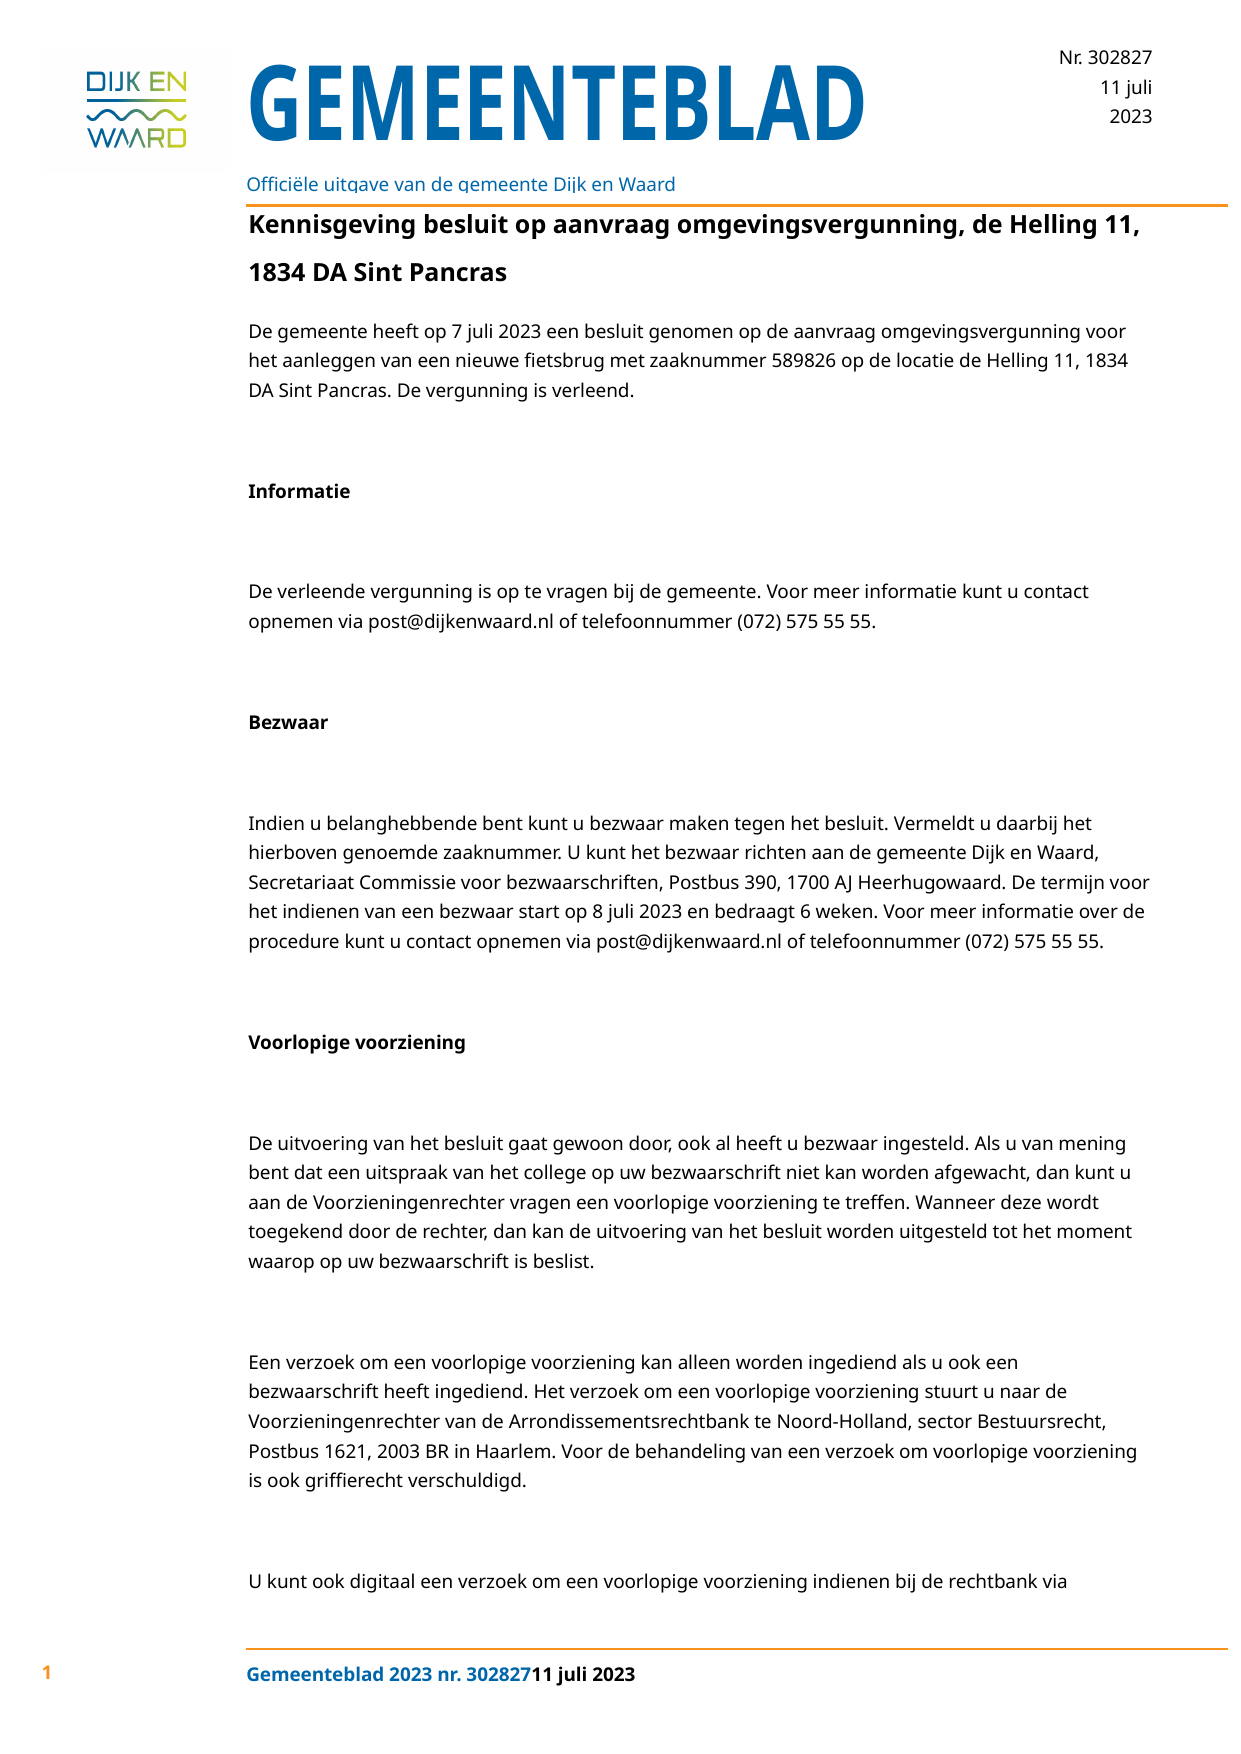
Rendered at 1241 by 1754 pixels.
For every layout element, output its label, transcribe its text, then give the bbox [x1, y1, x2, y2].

text Informatie [248, 478, 1152, 504]
text De uitvoering van het besluit gaat gewoon door, ook al heeft u bezwaar ingesteld. Als u van mening bent dat een uitspraak van het college op uw bezwaarschrift niet kan worden afgewacht, dan kunt u aan de Voorzieningenrechter vragen een voorlopige voorziening te treffen. Wanneer deze wordt toegekend door de rechter, dan kan de uitvoering van het besluit worden uitgesteld tot het moment waarop op uw bezwaarschrift is beslist. [248, 1130, 1152, 1274]
text Indien u belanghebbende bent kunt u bezwaar maken tegen het besluit. Vermeldt u daarbij het hierboven genoemde zaaknummer. U kunt het bezwaar richten aan de gemeente Dijk en Waard, Secretariaat Commissie voor bezwaarschriften, Postbus 390, 1700 AJ Heerhugowaard. De termijn voor het indienen van een bezwaar start op 8 juli 2023 en bedraagt 6 weken. Voor meer informatie over de procedure kunt u contact opnemen via post@dijkenwaard.nl of telefoonnummer (072) 575 55 55. [248, 810, 1152, 954]
text Kennisgeving besluit op aanvraag omgevingsvergunning, de Helling 11, 1834 DA Sint Pancras [248, 207, 1152, 288]
text U kunt ook digitaal een verzoek om een voorlopige voorziening indienen bij de rechtbank via [248, 1568, 1152, 1594]
picture [41, 47, 231, 172]
text De gemeente heeft op 7 juli 2023 een besluit genomen op de aanvraag omgevingsvergunning voor het aanleggen van een nieuwe fietsbrug met zaaknummer 589826 op de locatie de Helling 11, 1834 DA Sint Pancras. De vergunning is verleend. [248, 318, 1152, 403]
text Voorlopige voorziening [248, 1029, 1152, 1055]
text Een verzoek om een voorlopige voorziening kan alleen worden ingediend als u ook een bezwaarschrift heeft ingediend. Het verzoek om een voorlopige voorziening stuurt u naar de Voorzieningenrechter van de Arrondissementsrechtbank te Noord-Holland, sector Bestuursrecht, Postbus 1621, 2003 BR in Haarlem. Voor de behandeling van een verzoek om voorlopige voorziening is ook griffierecht verschuldigd. [248, 1349, 1152, 1493]
text De verleende vergunning is op te vragen bij de gemeente. Voor meer informatie kunt u contact opnemen via post@dijkenwaard.nl of telefoonnummer (072) 575 55 55. [248, 579, 1152, 634]
text Bezwaar [248, 709, 1152, 735]
